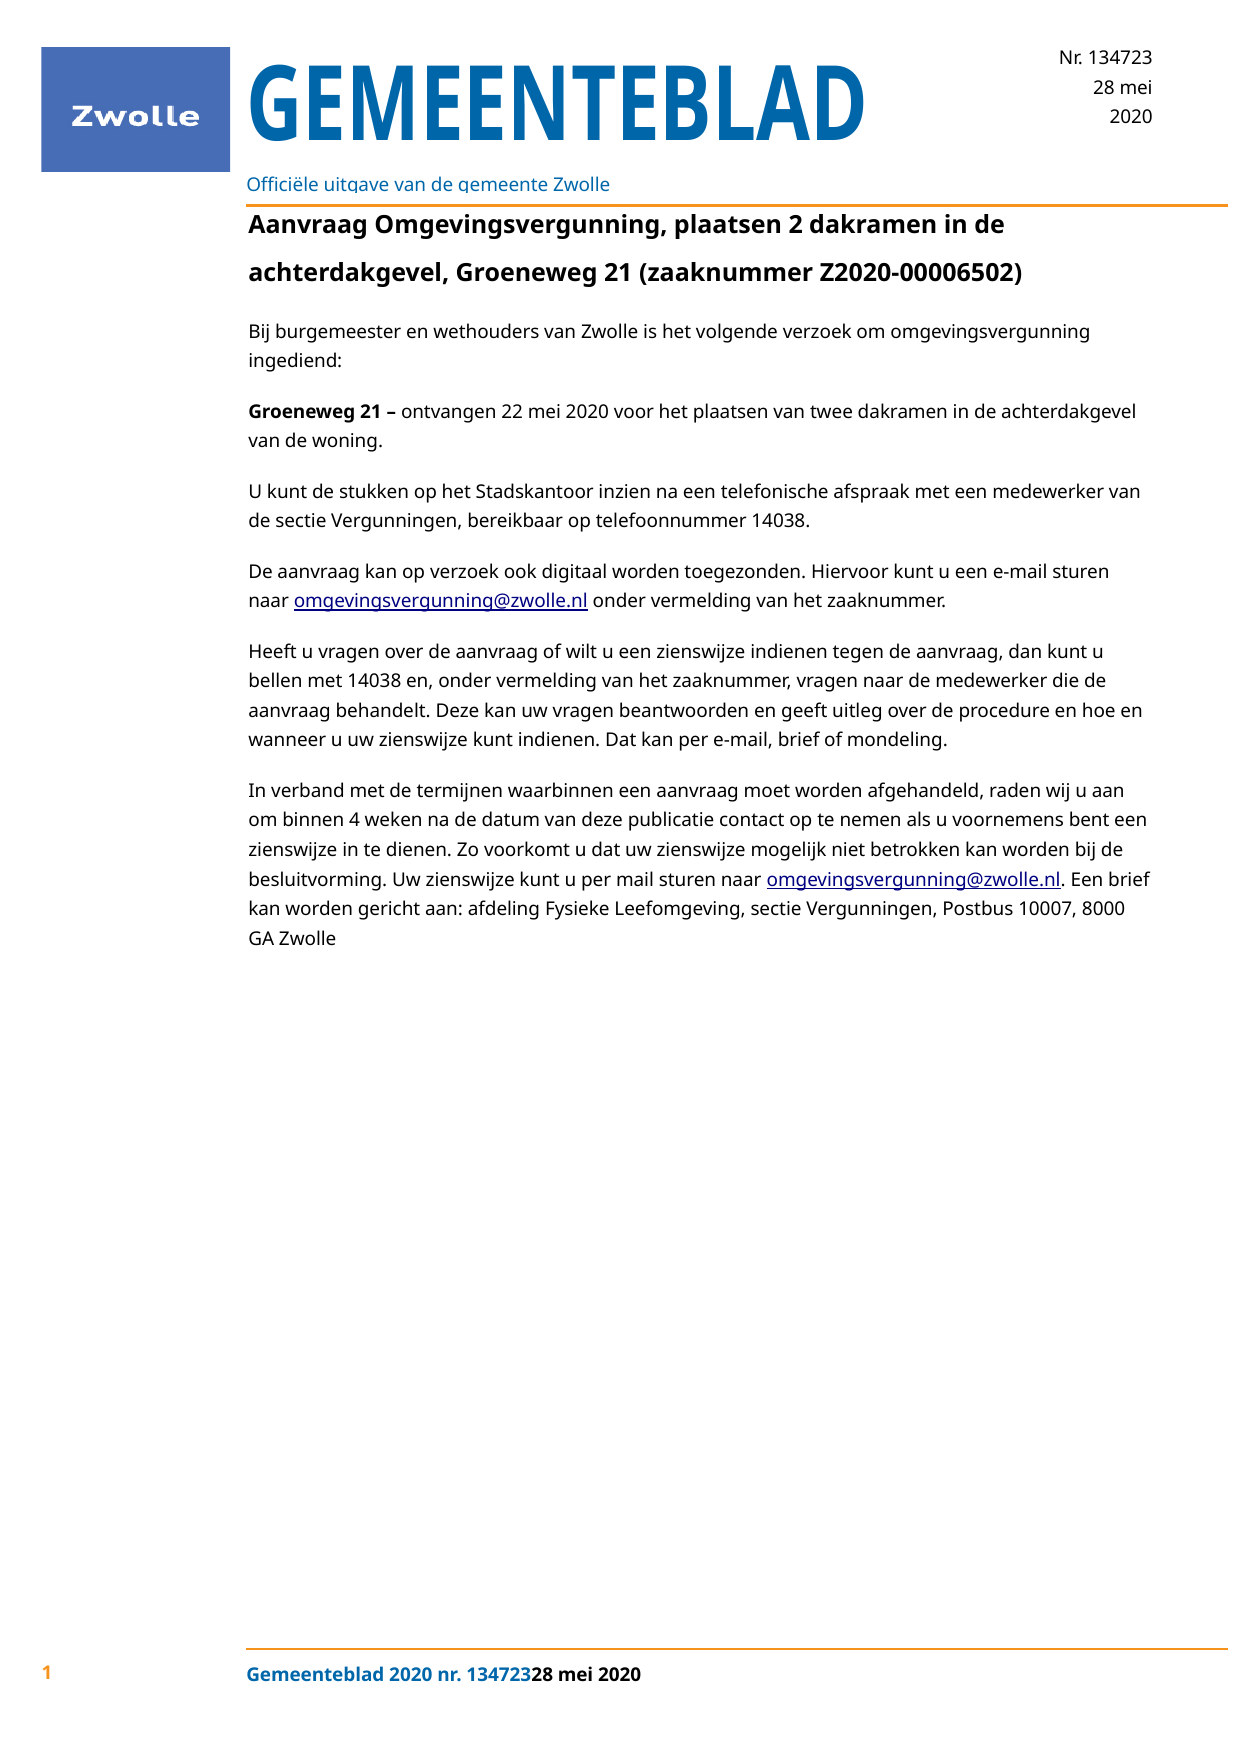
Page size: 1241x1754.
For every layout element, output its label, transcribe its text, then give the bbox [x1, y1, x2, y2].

text U kunt de stukken op het Stadskantoor inzien na een telefonische afspraak met een medewerker van de sectie Vergunningen, bereikbaar op telefoonnummer 14038. [248, 478, 1152, 533]
text In verband met de termijnen waarbinnen een aanvraag moet worden afgehandeld, raden wij u aan om binnen 4 weken na de datum van deze publicatie contact op te nemen als u voornemens bent een zienswijze in te dienen. Zo voorkomt u dat uw zienswijze mogelijk niet betrokken kan worden bij de besluitvorming. Uw zienswijze kunt u per mail sturen naar omgevingsvergunning@zwolle.nl. Een brief kan worden gericht aan: afdeling Fysieke Leefomgeving, sectie Vergunningen, Postbus 10007, 8000 GA Zwolle [248, 777, 1152, 951]
text De aanvraag kan op verzoek ook digitaal worden toegezonden. Hiervoor kunt u een e-mail sturen naar omgevingsvergunning@zwolle.nl onder vermelding van het zaaknummer. [248, 558, 1152, 613]
text Groeneweg 21 – ontvangen 22 mei 2020 voor het plaatsen van twee dakramen in de achterdakgevel van de woning. [248, 398, 1152, 453]
text Heeft u vragen over de aanvraag of wilt u een zienswijze indienen tegen de aanvraag, dan kunt u bellen met 14038 en, onder vermelding van het zaaknummer, vragen naar de medewerker die de aanvraag behandelt. Deze kan uw vragen beantwoorden en geeft uitleg over de procedure en hoe en wanneer u uw zienswijze kunt indienen. Dat kan per e-mail, brief of mondeling. [248, 638, 1152, 752]
text Aanvraag Omgevingsvergunning, plaatsen 2 dakramen in de achterdakgevel, Groeneweg 21 (zaaknummer Z2020-00006502) [248, 207, 1152, 288]
text Bij burgemeester en wethouders van Zwolle is het volgende verzoek om omgevingsvergunning ingediend: [248, 318, 1152, 373]
picture [41, 47, 231, 172]
